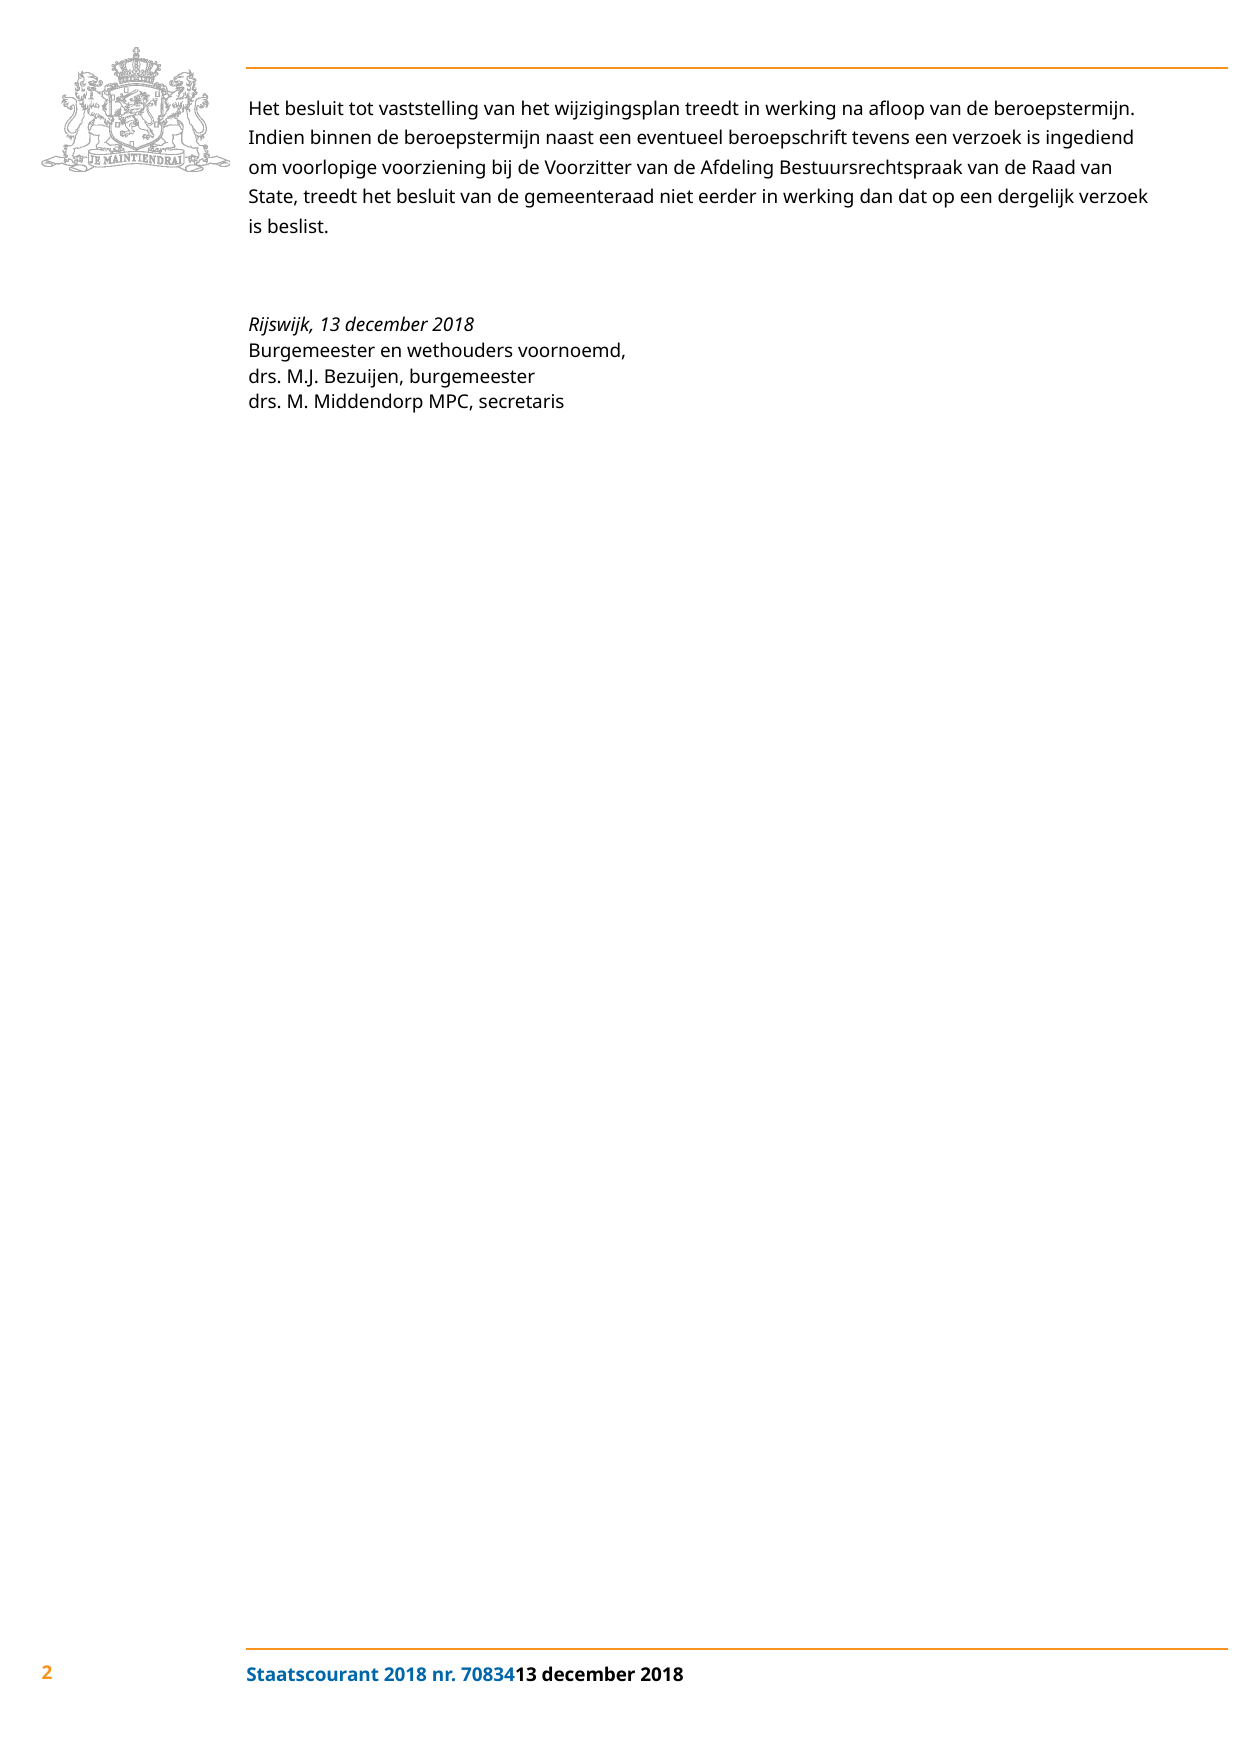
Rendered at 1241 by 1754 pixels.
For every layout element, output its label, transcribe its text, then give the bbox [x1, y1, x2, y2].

text drs. M.J. Bezuijen, burgemeester [248, 363, 1152, 388]
text Burgemeester en wethouders voornoemd, [248, 337, 1152, 363]
text Het besluit tot vaststelling van het wijzigingsplan treedt in werking na afloop van de beroepstermijn. Indien binnen de beroepstermijn naast een eventueel beroepschrift tevens een verzoek is ingediend om voorlopige voorziening bij de Voorzitter van de Afdeling Bestuursrechtspraak van de Raad van State, treedt het besluit van de gemeenteraad niet eerder in werking dan dat op een dergelijk verzoek is beslist. [248, 95, 1152, 239]
text Rijswijk, 13 december 2018 [248, 311, 1152, 337]
text drs. M. Middendorp MPC, secretaris [248, 388, 1152, 414]
picture [41, 47, 231, 172]
